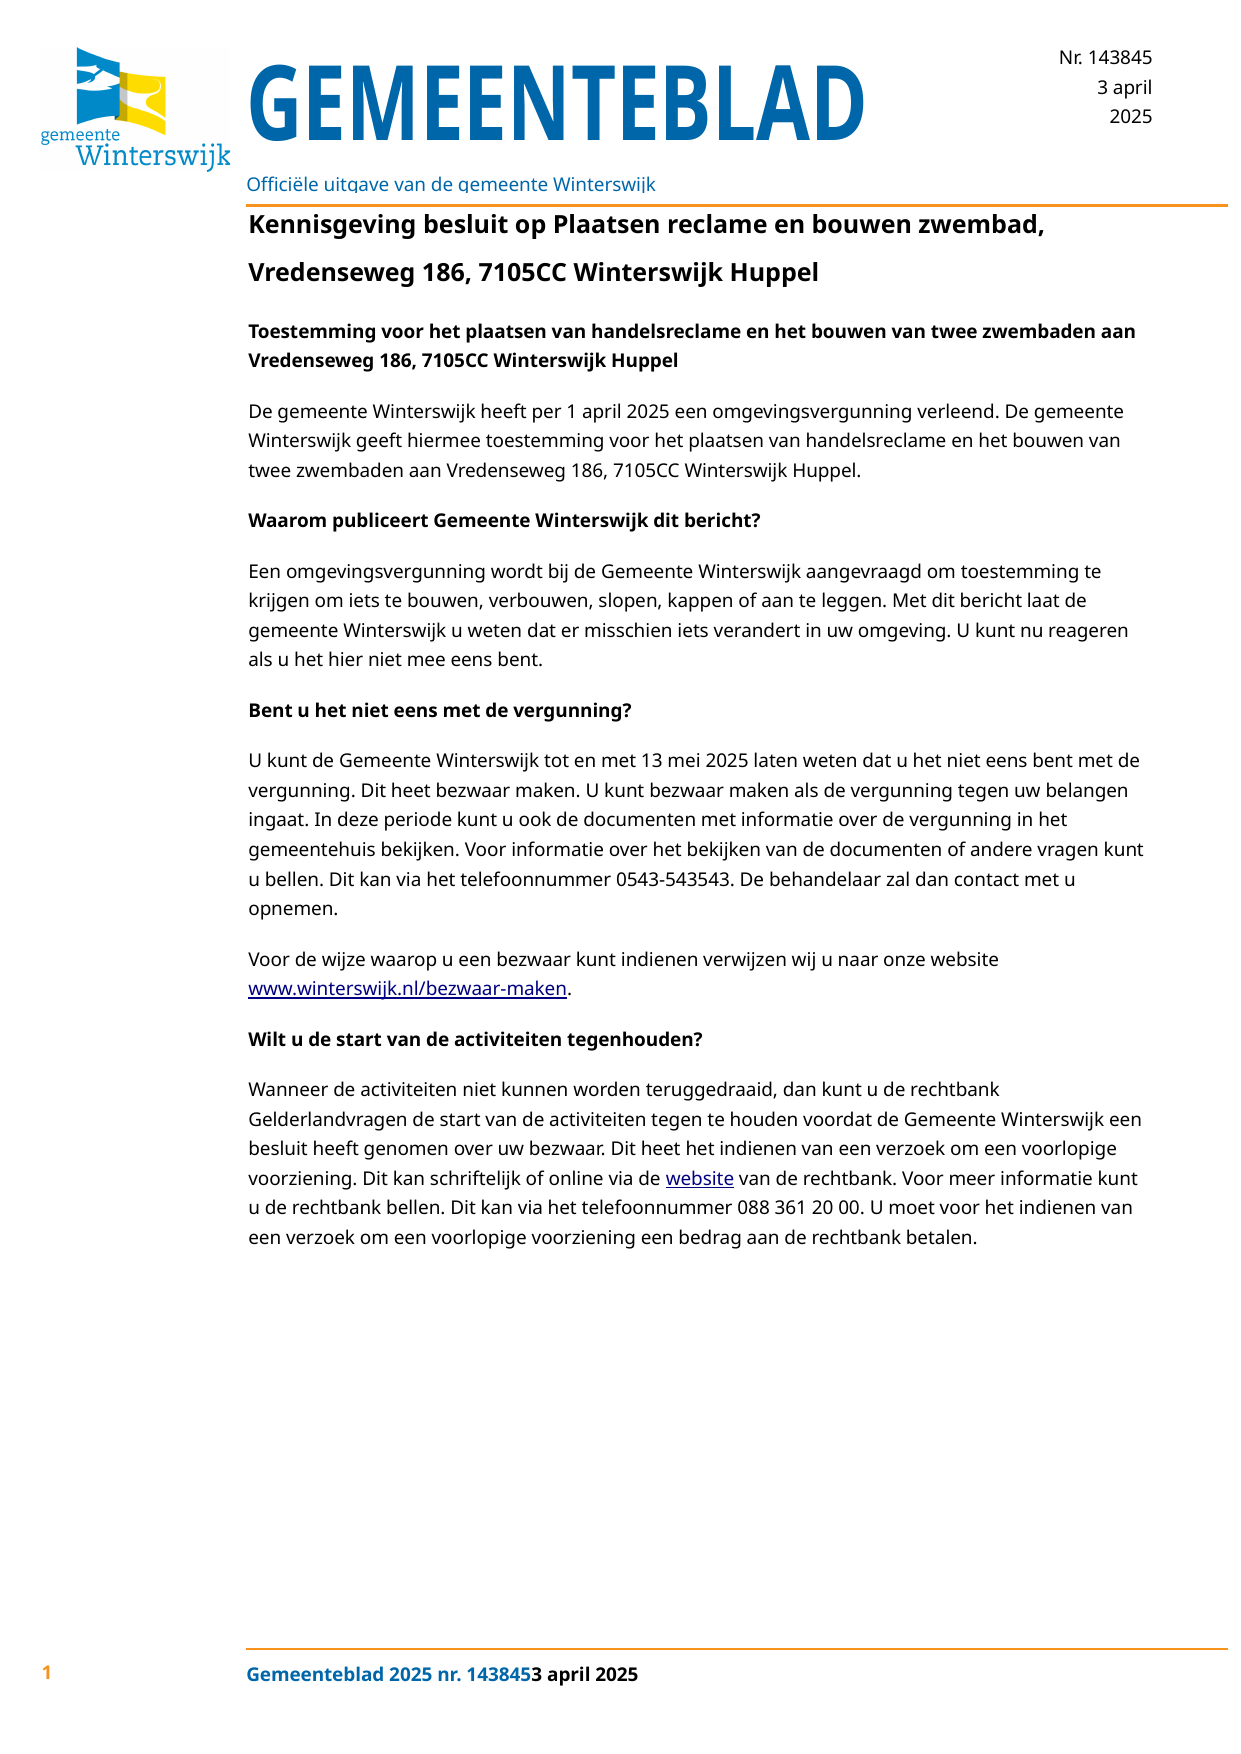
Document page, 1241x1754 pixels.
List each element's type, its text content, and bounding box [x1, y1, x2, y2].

text U kunt de Gemeente Winterswijk tot en met 13 mei 2025 laten weten dat u het niet eens bent met de vergunning. Dit heet bezwaar maken. U kunt bezwaar maken als de vergunning tegen uw belangen ingaat. In deze periode kunt u ook de documenten met informatie over de vergunning in het gemeentehuis bekijken. Voor informatie over het bekijken van de documenten of andere vragen kunt u bellen. Dit kan via het telefoonnummer 0543-543543. De behandelaar zal dan contact met u opnemen. [248, 747, 1152, 921]
text Wilt u de start van de activiteiten tegenhouden? [248, 1026, 1152, 1052]
text Bent u het niet eens met de vergunning? [248, 697, 1152, 723]
text Een omgevingsvergunning wordt bij de Gemeente Winterswijk aangevraagd om toestemming te krijgen om iets te bouwen, verbouwen, slopen, kappen of aan te leggen. Met dit bericht laat de gemeente Winterswijk u weten dat er misschien iets verandert in uw omgeving. U kunt nu reageren als u het hier niet mee eens bent. [248, 558, 1152, 672]
text Voor de wijze waarop u een bezwaar kunt indienen verwijzen wij u naar onze website www.winterswijk.nl/bezwaar-maken. [248, 946, 1152, 1001]
text Kennisgeving besluit op Plaatsen reclame en bouwen zwembad, Vredenseweg 186, 7105CC Winterswijk Huppel [248, 207, 1152, 288]
text De gemeente Winterswijk heeft per 1 april 2025 een omgevingsvergunning verleend. De gemeente Winterswijk geeft hiermee toestemming voor het plaatsen van handelsreclame en het bouwen van twee zwembaden aan Vredenseweg 186, 7105CC Winterswijk Huppel. [248, 398, 1152, 483]
text Waarom publiceert Gemeente Winterswijk dit bericht? [248, 507, 1152, 533]
text Wanneer de activiteiten niet kunnen worden teruggedraaid, dan kunt u de rechtbank Gelderlandvragen de start van de activiteiten tegen te houden voordat de Gemeente Winterswijk een besluit heeft genomen over uw bezwaar. Dit heet het indienen van een verzoek om een voorlopige voorziening. Dit kan schriftelijk of online via de website van de rechtbank. Voor meer informatie kunt u de rechtbank bellen. Dit kan via het telefoonnummer 088 361 20 00. U moet voor het indienen van een verzoek om een voorlopige voorziening een bedrag aan de rechtbank betalen. [248, 1076, 1152, 1250]
text Toestemming voor het plaatsen van handelsreclame en het bouwen van twee zwembaden aan Vredenseweg 186, 7105CC Winterswijk Huppel [248, 318, 1152, 373]
picture [225, 153, 231, 162]
picture [41, 47, 231, 172]
